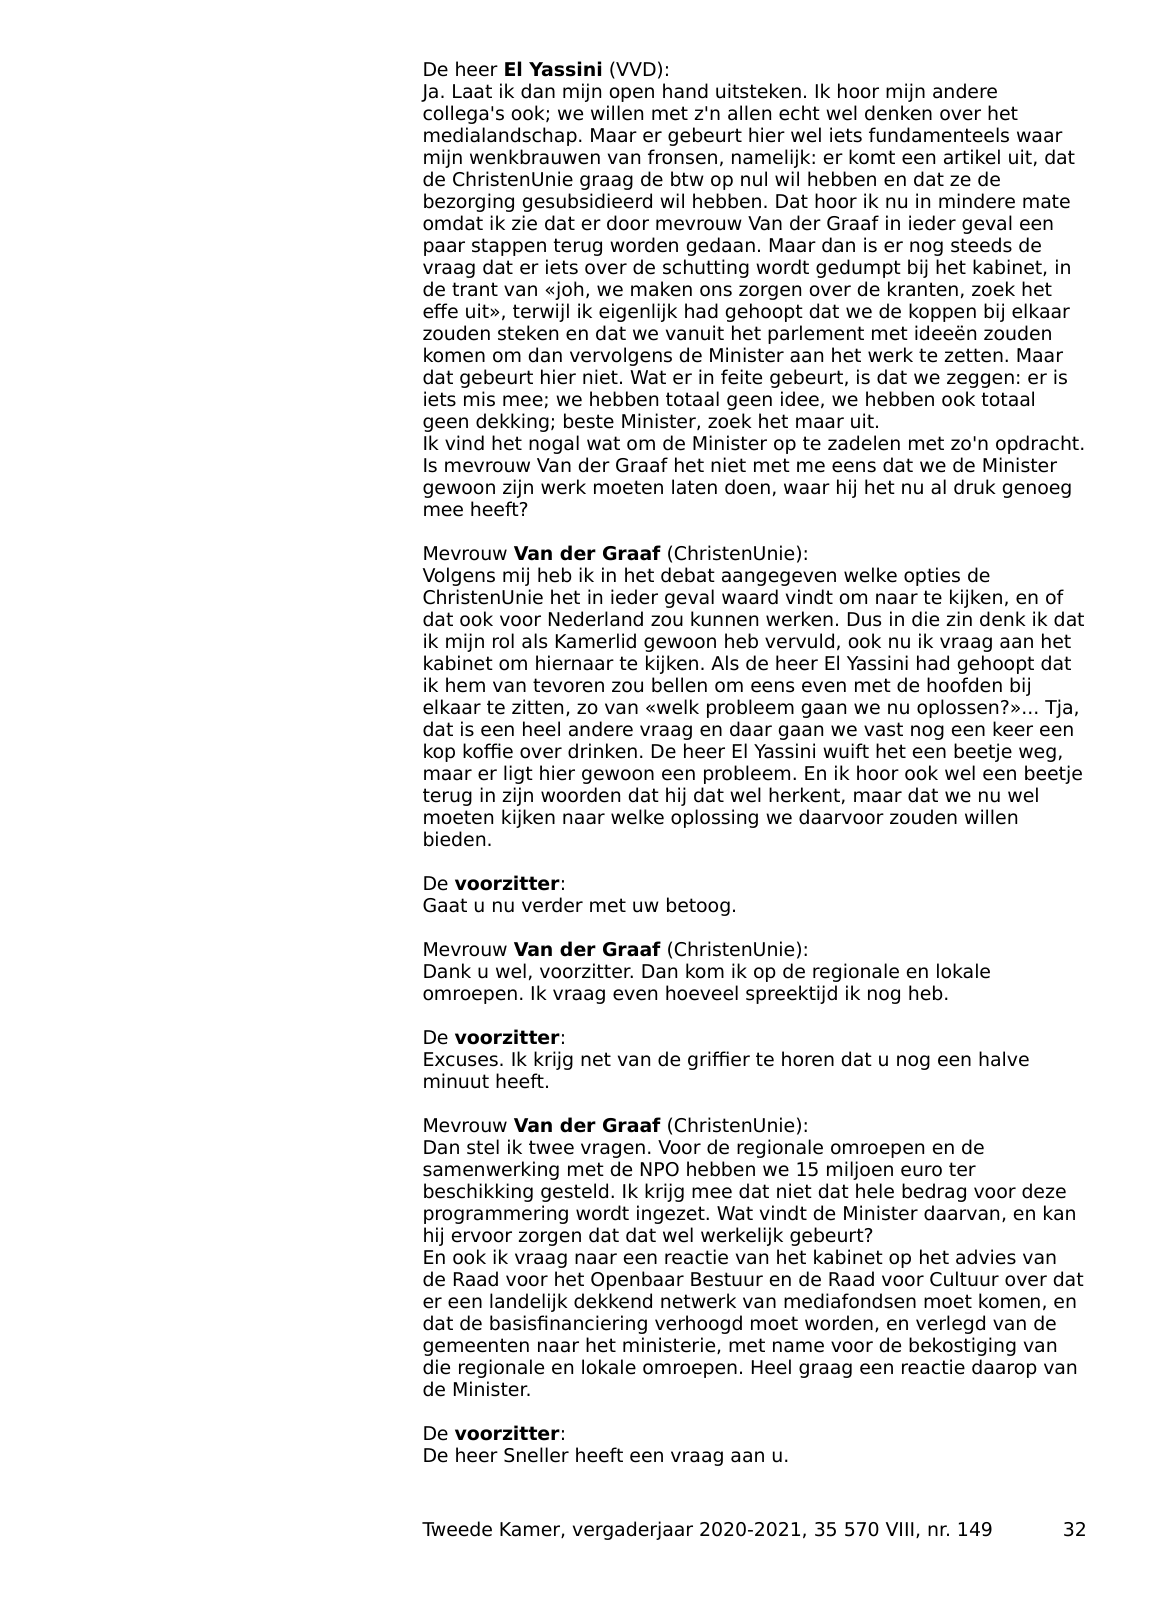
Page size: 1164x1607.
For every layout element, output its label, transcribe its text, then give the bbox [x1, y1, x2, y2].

text Mevrouw Van der Graaf (ChristenUnie): [422, 939, 1087, 961]
text Volgens mij heb ik in het debat aangegeven welke opties de ChristenUnie het in ieder geval waard vindt om naar te kijken, en of dat ook voor Nederland zou kunnen werken. Dus in die zin denk ik dat ik mijn rol als Kamerlid gewoon heb vervuld, ook nu ik vraag aan het kabinet om hiernaar te kijken. Als de heer El Yassini had gehoopt dat ik hem van tevoren zou bellen om eens even met de hoofden bij elkaar te zitten, zo van «welk probleem gaan we nu oplossen?»... Tja, dat is een heel andere vraag en daar gaan we vast nog een keer een kop koffie over drinken. De heer El Yassini wuift het een beetje weg, maar er ligt hier gewoon een probleem. En ik hoor ook wel een beetje terug in zijn woorden dat hij dat wel herkent, maar dat we nu wel moeten kijken naar welke oplossing we daarvoor zouden willen bieden. [422, 565, 1087, 851]
text Gaat u nu verder met uw betoog. [422, 895, 1087, 917]
text Mevrouw Van der Graaf (ChristenUnie): [422, 1115, 1087, 1137]
text De voorzitter: [422, 873, 1087, 895]
text De heer El Yassini (VVD): [422, 59, 1087, 81]
text Ja. Laat ik dan mijn open hand uitsteken. Ik hoor mijn andere collega's ook; we willen met z'n allen echt wel denken over het medialandschap. Maar er gebeurt hier wel iets fundamenteels waar mijn wenkbrauwen van fronsen, namelijk: er komt een artikel uit, dat de ChristenUnie graag de btw op nul wil hebben en dat ze de bezorging gesubsidieerd wil hebben. Dat hoor ik nu in mindere mate omdat ik zie dat er door mevrouw Van der Graaf in ieder geval een paar stappen terug worden gedaan. Maar dan is er nog steeds de vraag dat er iets over de schutting wordt gedumpt bij het kabinet, in de trant van «joh, we maken ons zorgen over de kranten, zoek het effe uit», terwijl ik eigenlijk had gehoopt dat we de koppen bij elkaar zouden steken en dat we vanuit het parlement met ideeën zouden komen om dan vervolgens de Minister aan het werk te zetten. Maar dat gebeurt hier niet. Wat er in feite gebeurt, is dat we zeggen: er is iets mis mee; we hebben totaal geen idee, we hebben ook totaal geen dekking; beste Minister, zoek het maar uit. [422, 81, 1087, 433]
text De voorzitter: [422, 1423, 1087, 1445]
text Excuses. Ik krijg net van de griffier te horen dat u nog een halve minuut heeft. [422, 1049, 1087, 1093]
text Mevrouw Van der Graaf (ChristenUnie): [422, 543, 1087, 565]
text En ook ik vraag naar een reactie van het kabinet op het advies van de Raad voor het Openbaar Bestuur en de Raad voor Cultuur over dat er een landelijk dekkend netwerk van mediafondsen moet komen, en dat de basisfinanciering verhoogd moet worden, en verlegd van de gemeenten naar het ministerie, met name voor de bekostiging van die regionale en lokale omroepen. Heel graag een reactie daarop van de Minister. [422, 1247, 1087, 1401]
text De voorzitter: [422, 1027, 1087, 1049]
text Ik vind het nogal wat om de Minister op te zadelen met zo'n opdracht. Is mevrouw Van der Graaf het niet met me eens dat we de Minister gewoon zijn werk moeten laten doen, waar hij het nu al druk genoeg mee heeft? [422, 433, 1087, 521]
text Dan stel ik twee vragen. Voor de regionale omroepen en de samenwerking met de NPO hebben we 15 miljoen euro ter beschikking gesteld. Ik krijg mee dat niet dat hele bedrag voor deze programmering wordt ingezet. Wat vindt de Minister daarvan, en kan hij ervoor zorgen dat dat wel werkelijk gebeurt? [422, 1137, 1087, 1247]
text Dank u wel, voorzitter. Dan kom ik op de regionale en lokale omroepen. Ik vraag even hoeveel spreektijd ik nog heb. [422, 961, 1087, 1005]
text De heer Sneller heeft een vraag aan u. [422, 1445, 1087, 1467]
